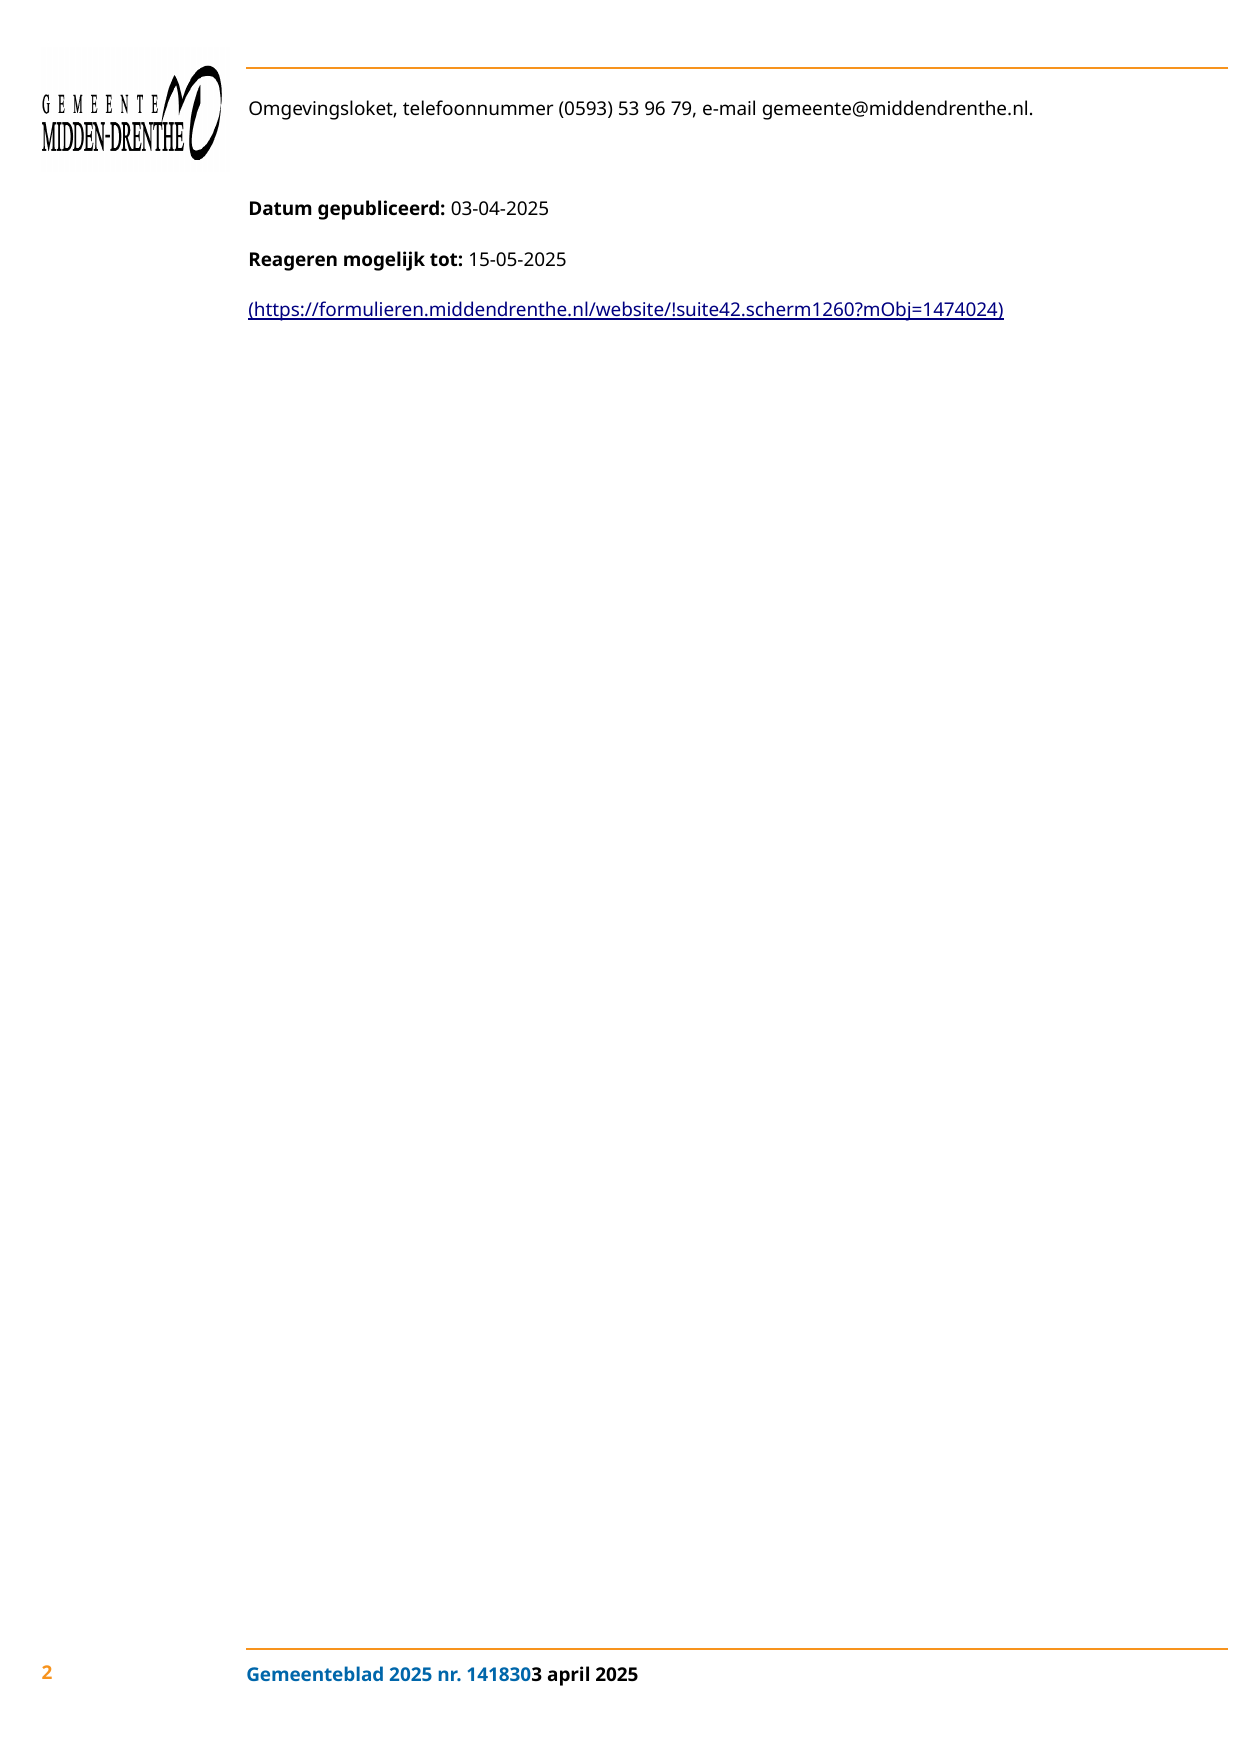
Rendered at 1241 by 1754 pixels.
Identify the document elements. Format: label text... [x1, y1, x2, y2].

text (https://formulieren.middendrenthe.nl/website/!suite42.scherm1260?mObj=1474024) [248, 296, 1152, 322]
text Omgevingsloket, telefoonnummer (0593) 53 96 79, e-mail gemeente@middendrenthe.nl. [248, 95, 1152, 121]
text Reageren mogelijk tot: 15-05-2025 [248, 246, 1152, 272]
picture [41, 47, 231, 172]
text Datum gepubliceerd: 03-04-2025 [248, 196, 1152, 221]
